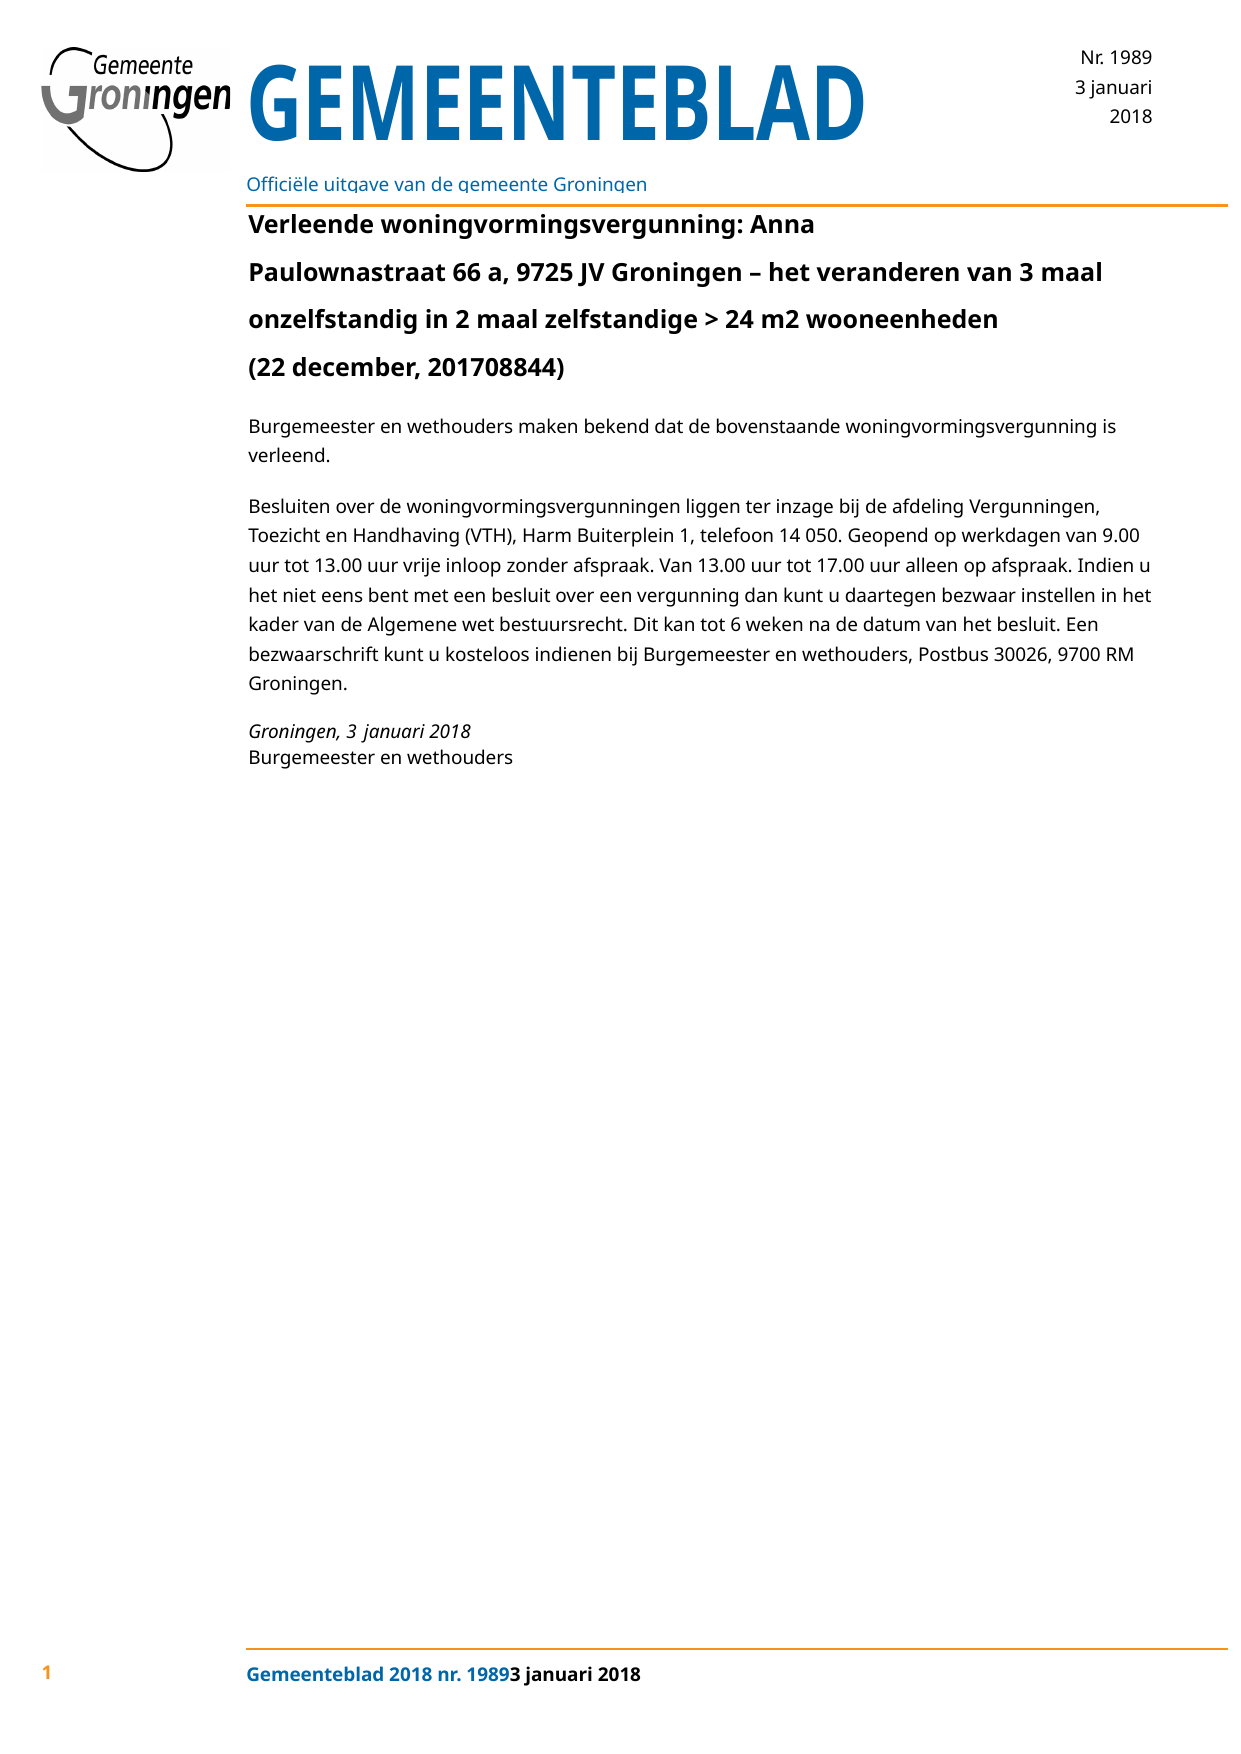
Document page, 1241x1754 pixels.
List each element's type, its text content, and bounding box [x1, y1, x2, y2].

text Groningen, 3 januari 2018 [248, 718, 1152, 744]
text Verleende woningvormingsvergunning: Anna Paulownastraat 66 a, 9725 JV Groningen – het veranderen van 3 maal onzelfstandig in 2 maal zelfstandige > 24 m2 wooneenheden (22 december, 201708844) [248, 207, 1152, 384]
text Besluiten over de woningvormingsvergunningen liggen ter inzage bij de afdeling Vergunningen, Toezicht en Handhaving (VTH), Harm Buiterplein 1, telefoon 14 050. Geopend op werkdagen van 9.00 uur tot 13.00 uur vrije inloop zonder afspraak. Van 13.00 uur tot 17.00 uur alleen op afspraak. Indien u het niet eens bent met een besluit over een vergunning dan kunt u daartegen bezwaar instellen in het kader van de Algemene wet bestuursrecht. Dit kan tot 6 weken na de datum van het besluit. Een bezwaarschrift kunt u kosteloos indienen bij Burgemeester en wethouders, Postbus 30026, 9700 RM Groningen. [248, 493, 1152, 696]
text Burgemeester en wethouders [248, 744, 1152, 770]
picture [41, 47, 231, 172]
text Burgemeester en wethouders maken bekend dat de bovenstaande woningvormingsvergunning is verleend. [248, 413, 1152, 468]
